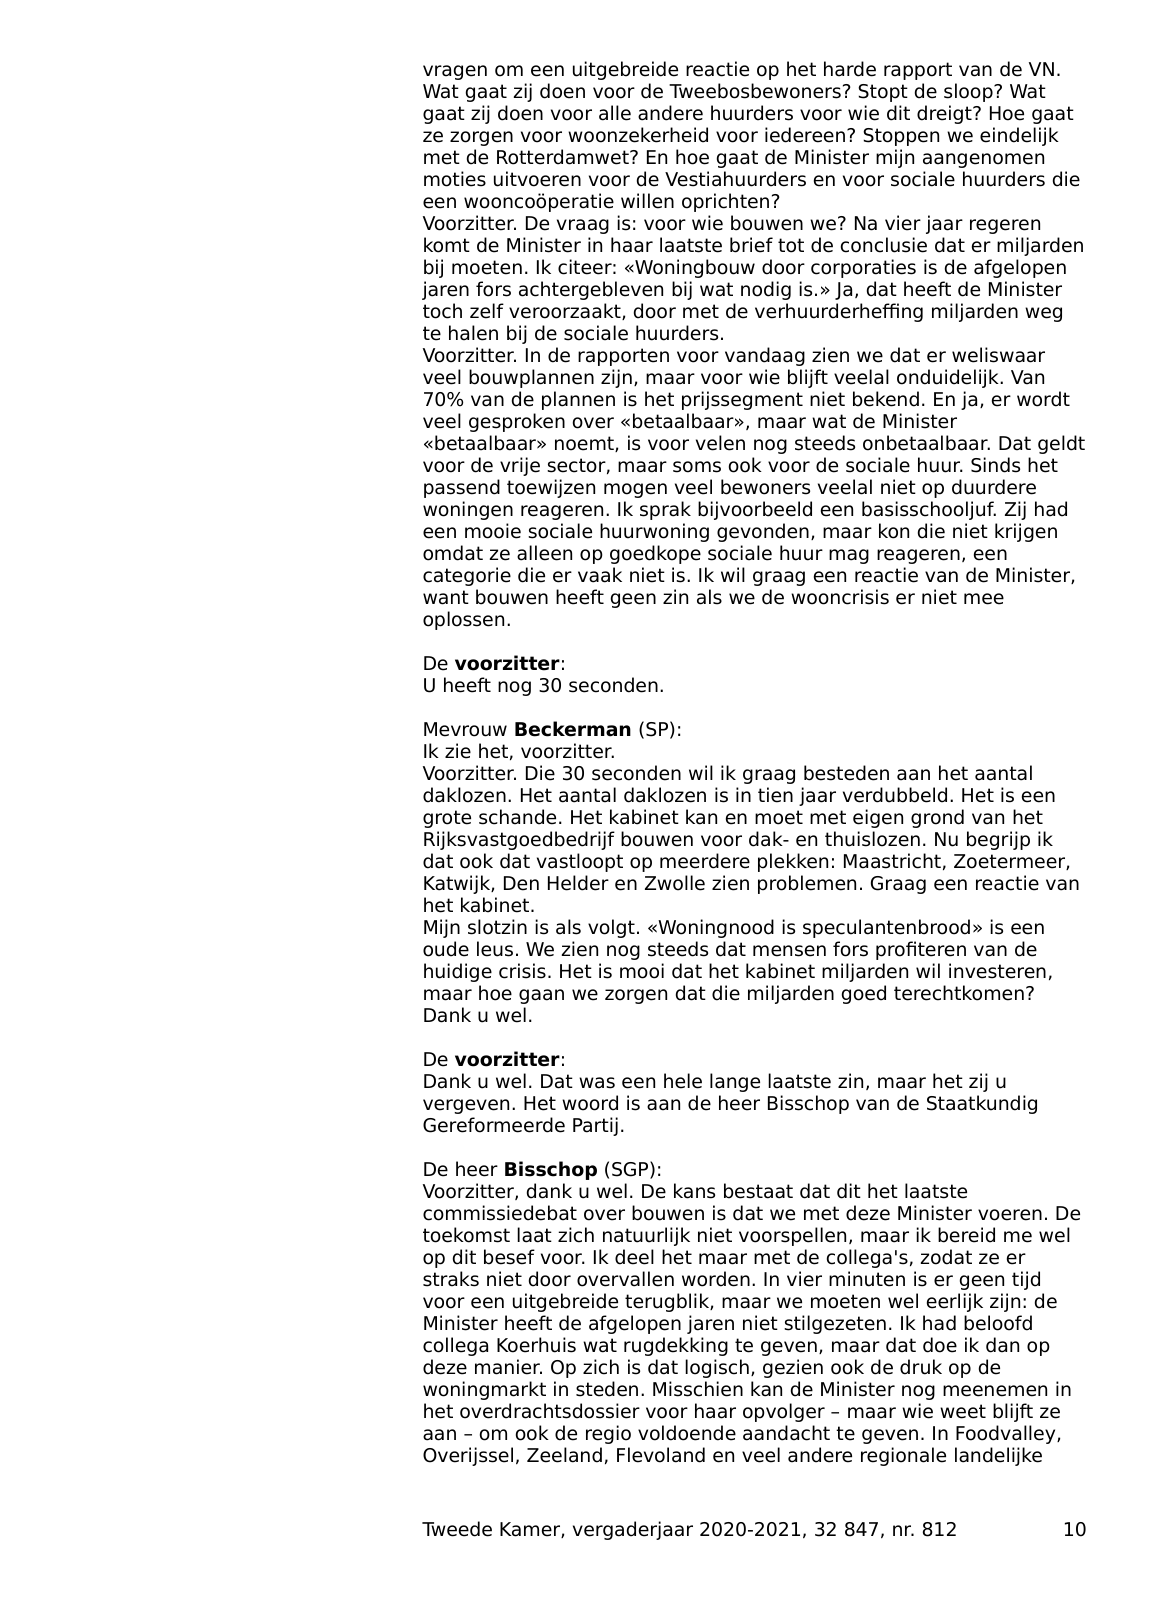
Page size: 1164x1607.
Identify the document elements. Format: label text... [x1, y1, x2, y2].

text Voorzitter. In de rapporten voor vandaag zien we dat er weliswaar veel bouwplannen zijn, maar voor wie blijft veelal onduidelijk. Van 70% van de plannen is het prijssegment niet bekend. En ja, er wordt veel gesproken over «betaalbaar», maar wat de Minister «betaalbaar» noemt, is voor velen nog steeds onbetaalbaar. Dat geldt voor de vrije sector, maar soms ook voor de sociale huur. Sinds het passend toewijzen mogen veel bewoners veelal niet op duurdere woningen reageren. Ik sprak bijvoorbeeld een basisschooljuf. Zij had een mooie sociale huurwoning gevonden, maar kon die niet krijgen omdat ze alleen op goedkope sociale huur mag reageren, een categorie die er vaak niet is. Ik wil graag een reactie van de Minister, want bouwen heeft geen zin als we de wooncrisis er niet mee oplossen. [422, 345, 1087, 631]
text Dank u wel. [422, 1004, 1087, 1027]
text vragen om een uitgebreide reactie op het harde rapport van de VN. Wat gaat zij doen voor de Tweebosbewoners? Stopt de sloop? Wat gaat zij doen voor alle andere huurders voor wie dit dreigt? Hoe gaat ze zorgen voor woonzekerheid voor iedereen? Stoppen we eindelijk met de Rotterdamwet? En hoe gaat de Minister mijn aangenomen moties uitvoeren voor de Vestiahuurders en voor sociale huurders die een wooncoöperatie willen oprichten? [422, 59, 1087, 213]
text Mijn slotzin is als volgt. «Woningnood is speculantenbrood» is een oude leus. We zien nog steeds dat mensen fors profiteren van de huidige crisis. Het is mooi dat het kabinet miljarden wil investeren, maar hoe gaan we zorgen dat die miljarden goed terechtkomen? [422, 917, 1087, 1004]
text De heer Bisschop (SGP): [422, 1159, 1087, 1181]
text U heeft nog 30 seconden. [422, 675, 1087, 697]
text Voorzitter. De vraag is: voor wie bouwen we? Na vier jaar regeren komt de Minister in haar laatste brief tot de conclusie dat er miljarden bij moeten. Ik citeer: «Woningbouw door corporaties is de afgelopen jaren fors achtergebleven bij wat nodig is.» Ja, dat heeft de Minister toch zelf veroorzaakt, door met de verhuurderheffing miljarden weg te halen bij de sociale huurders. [422, 213, 1087, 345]
text De voorzitter: [422, 1049, 1087, 1071]
text Ik zie het, voorzitter. [422, 741, 1087, 763]
text Voorzitter, dank u wel. De kans bestaat dat dit het laatste commissiedebat over bouwen is dat we met deze Minister voeren. De toekomst laat zich natuurlijk niet voorspellen, maar ik bereid me wel op dit besef voor. Ik deel het maar met de collega's, zodat ze er straks niet door overvallen worden. In vier minuten is er geen tijd voor een uitgebreide terugblik, maar we moeten wel eerlijk zijn: de Minister heeft de afgelopen jaren niet stilgezeten. Ik had beloofd collega Koerhuis wat rugdekking te geven, maar dat doe ik dan op deze manier. Op zich is dat logisch, gezien ook de druk op de woningmarkt in steden. Misschien kan de Minister nog meenemen in het overdrachtsdossier voor haar opvolger – maar wie weet blijft ze aan – om ook de regio voldoende aandacht te geven. In Foodvalley, Overijssel, Zeeland, Flevoland en veel andere regionale landelijke [422, 1181, 1087, 1467]
text Dank u wel. Dat was een hele lange laatste zin, maar het zij u vergeven. Het woord is aan de heer Bisschop van de Staatkundig Gereformeerde Partij. [422, 1071, 1087, 1137]
text De voorzitter: [422, 653, 1087, 675]
text Mevrouw Beckerman (SP): [422, 719, 1087, 741]
text Voorzitter. Die 30 seconden wil ik graag besteden aan het aantal daklozen. Het aantal daklozen is in tien jaar verdubbeld. Het is een grote schande. Het kabinet kan en moet met eigen grond van het Rijksvastgoedbedrijf bouwen voor dak- en thuislozen. Nu begrijp ik dat ook dat vastloopt op meerdere plekken: Maastricht, Zoetermeer, Katwijk, Den Helder en Zwolle zien problemen. Graag een reactie van het kabinet. [422, 763, 1087, 917]
